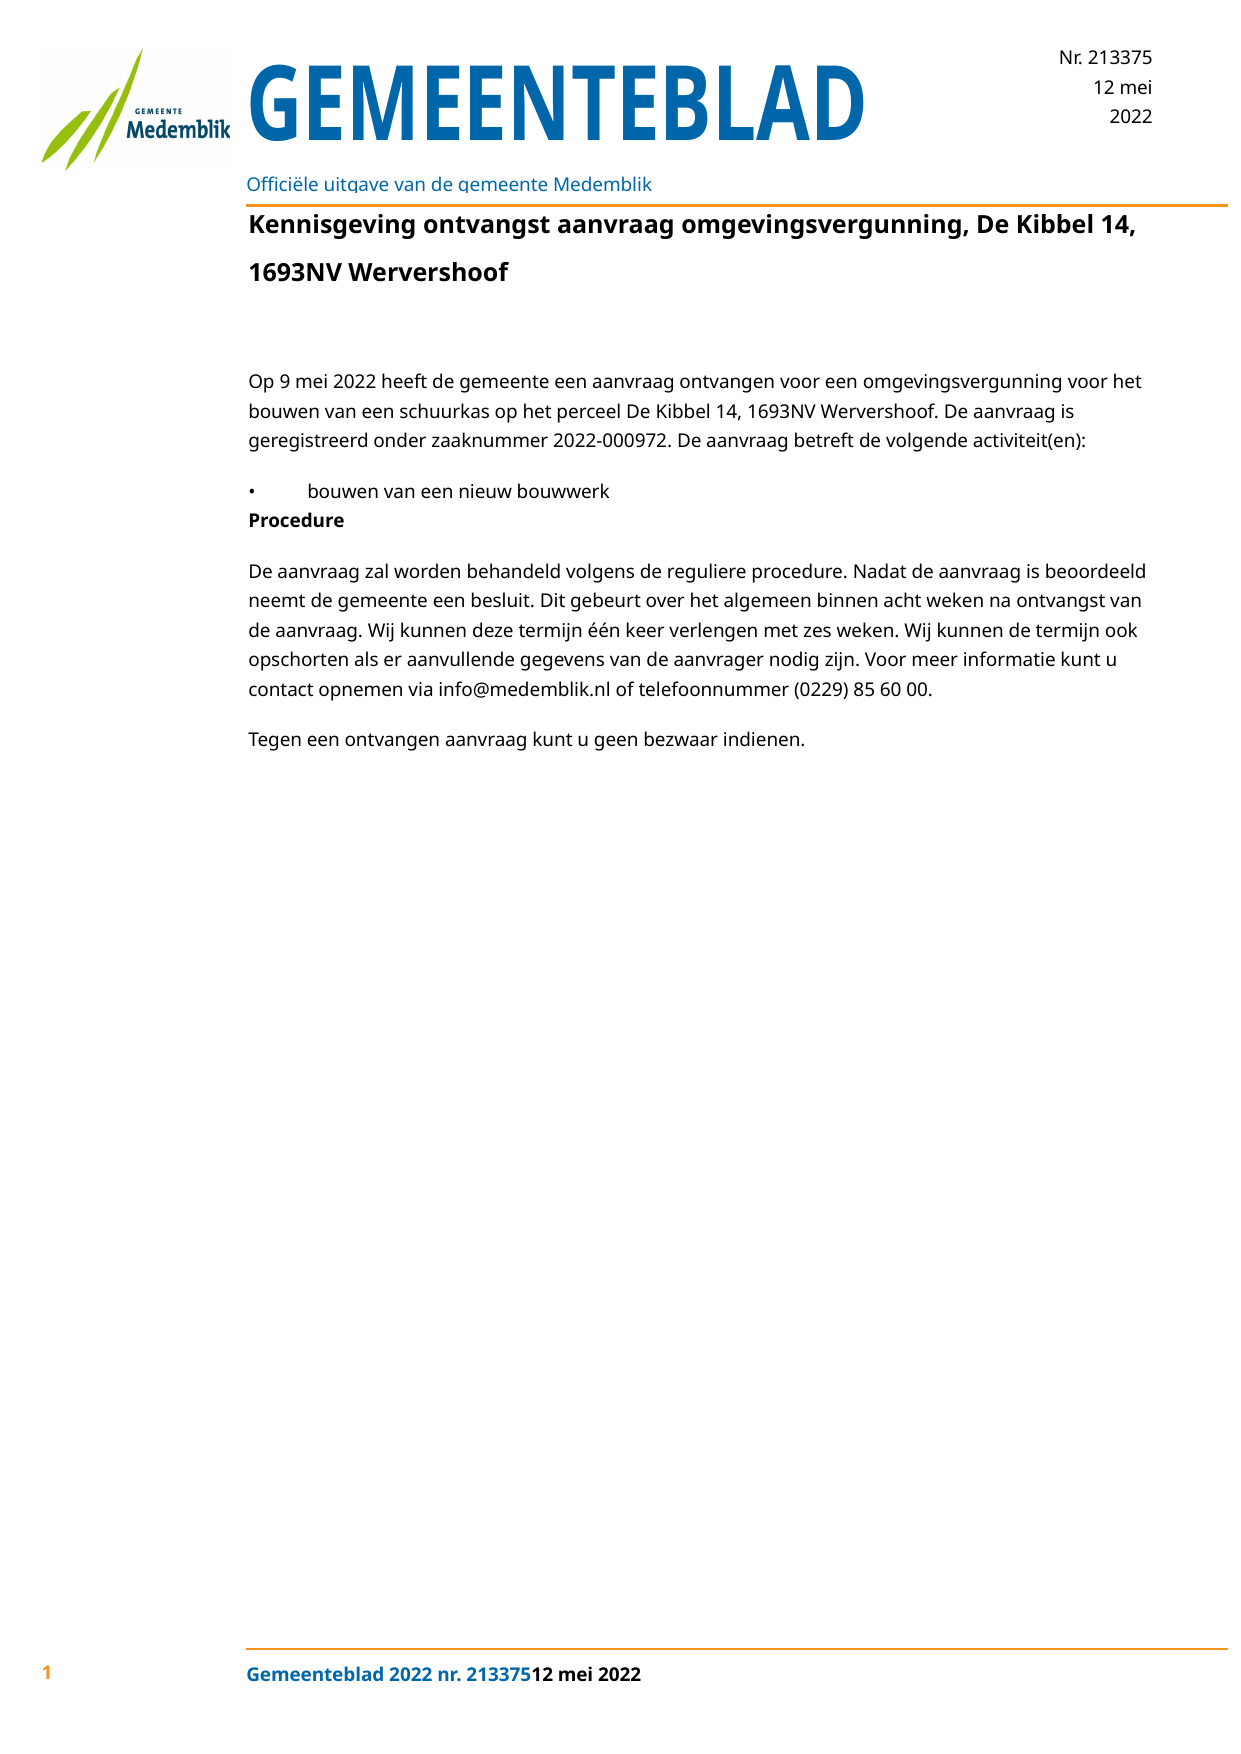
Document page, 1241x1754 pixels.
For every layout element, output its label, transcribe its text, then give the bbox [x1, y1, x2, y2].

text De aanvraag zal worden behandeld volgens de reguliere procedure. Nadat de aanvraag is beoordeeld neemt de gemeente een besluit. Dit gebeurt over het algemeen binnen acht weken na ontvangst van de aanvraag. Wij kunnen deze termijn één keer verlengen met zes weken. Wij kunnen de termijn ook opschorten als er aanvullende gegevens van de aanvrager nodig zijn. Voor meer informatie kunt u contact opnemen via info@medemblik.nl of telefoonnummer (0229) 85 60 00. [248, 558, 1152, 702]
text Op 9 mei 2022 heeft de gemeente een aanvraag ontvangen voor een omgevingsvergunning voor het bouwen van een schuurkas op het perceel De Kibbel 14, 1693NV Wervershoof. De aanvraag is geregistreerd onder zaaknummer 2022-000972. De aanvraag betreft de volgende activiteit(en): [248, 368, 1152, 453]
list bouwen van een nieuw bouwwerk [248, 478, 1152, 504]
text Procedure [248, 507, 1152, 533]
text Tegen een ontvangen aanvraag kunt u geen bezwaar indienen. [248, 727, 1152, 752]
text Kennisgeving ontvangst aanvraag omgevingsvergunning, De Kibbel 14, 1693NV Wervershoof [248, 207, 1152, 288]
picture [41, 47, 231, 172]
